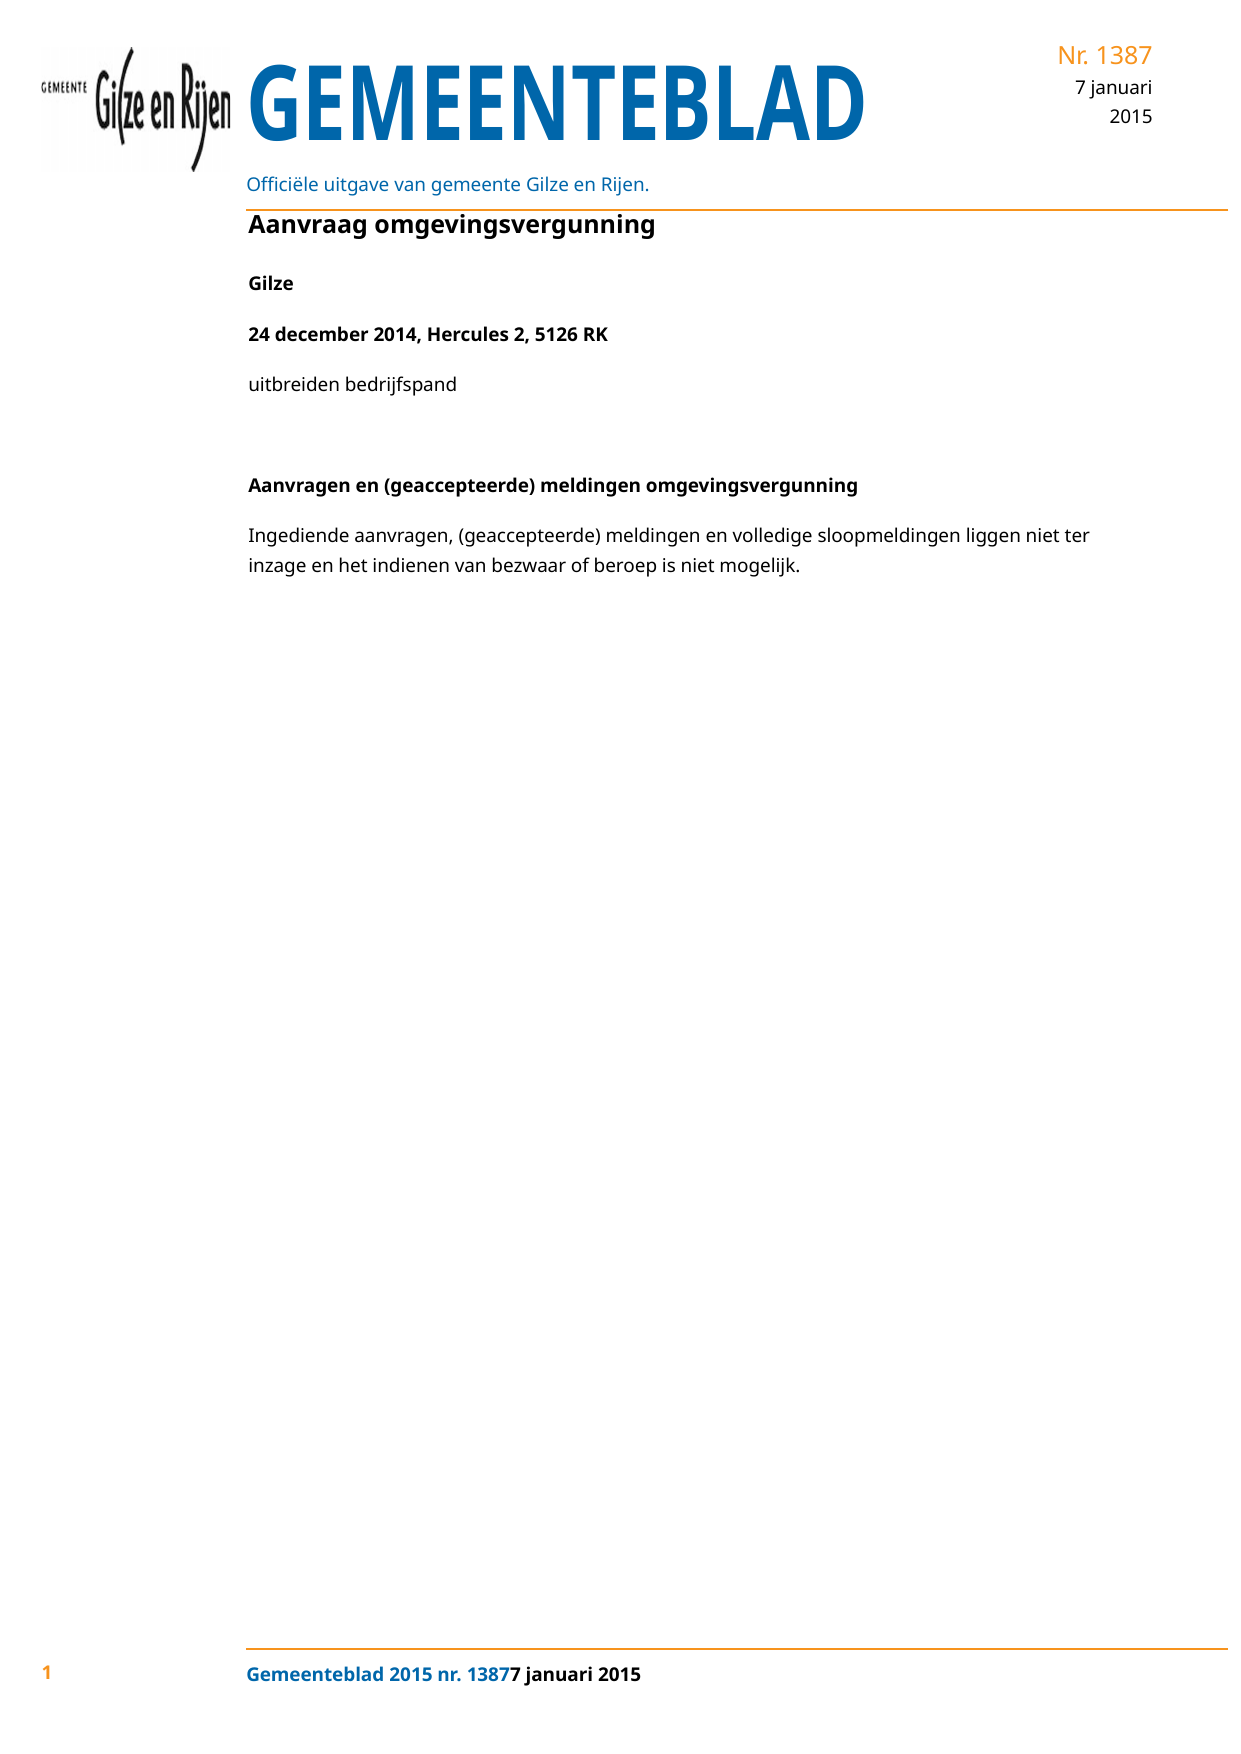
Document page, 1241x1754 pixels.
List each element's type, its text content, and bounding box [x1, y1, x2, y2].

text Aanvraag omgevingsvergunning [248, 211, 1152, 241]
text Gilze [248, 270, 1152, 296]
text Ingediende aanvragen, (geaccepteerde) meldingen en volledige sloopmeldingen liggen niet ter inzage en het indienen van bezwaar of beroep is niet mogelijk. [248, 522, 1152, 578]
picture [41, 47, 231, 172]
text Aanvragen en (geaccepteerde) meldingen omgevingsvergunning [248, 472, 1152, 498]
text 24 december 2014, Hercules 2, 5126 RK [248, 321, 1152, 346]
text uitbreiden bedrijfspand [248, 371, 1152, 397]
